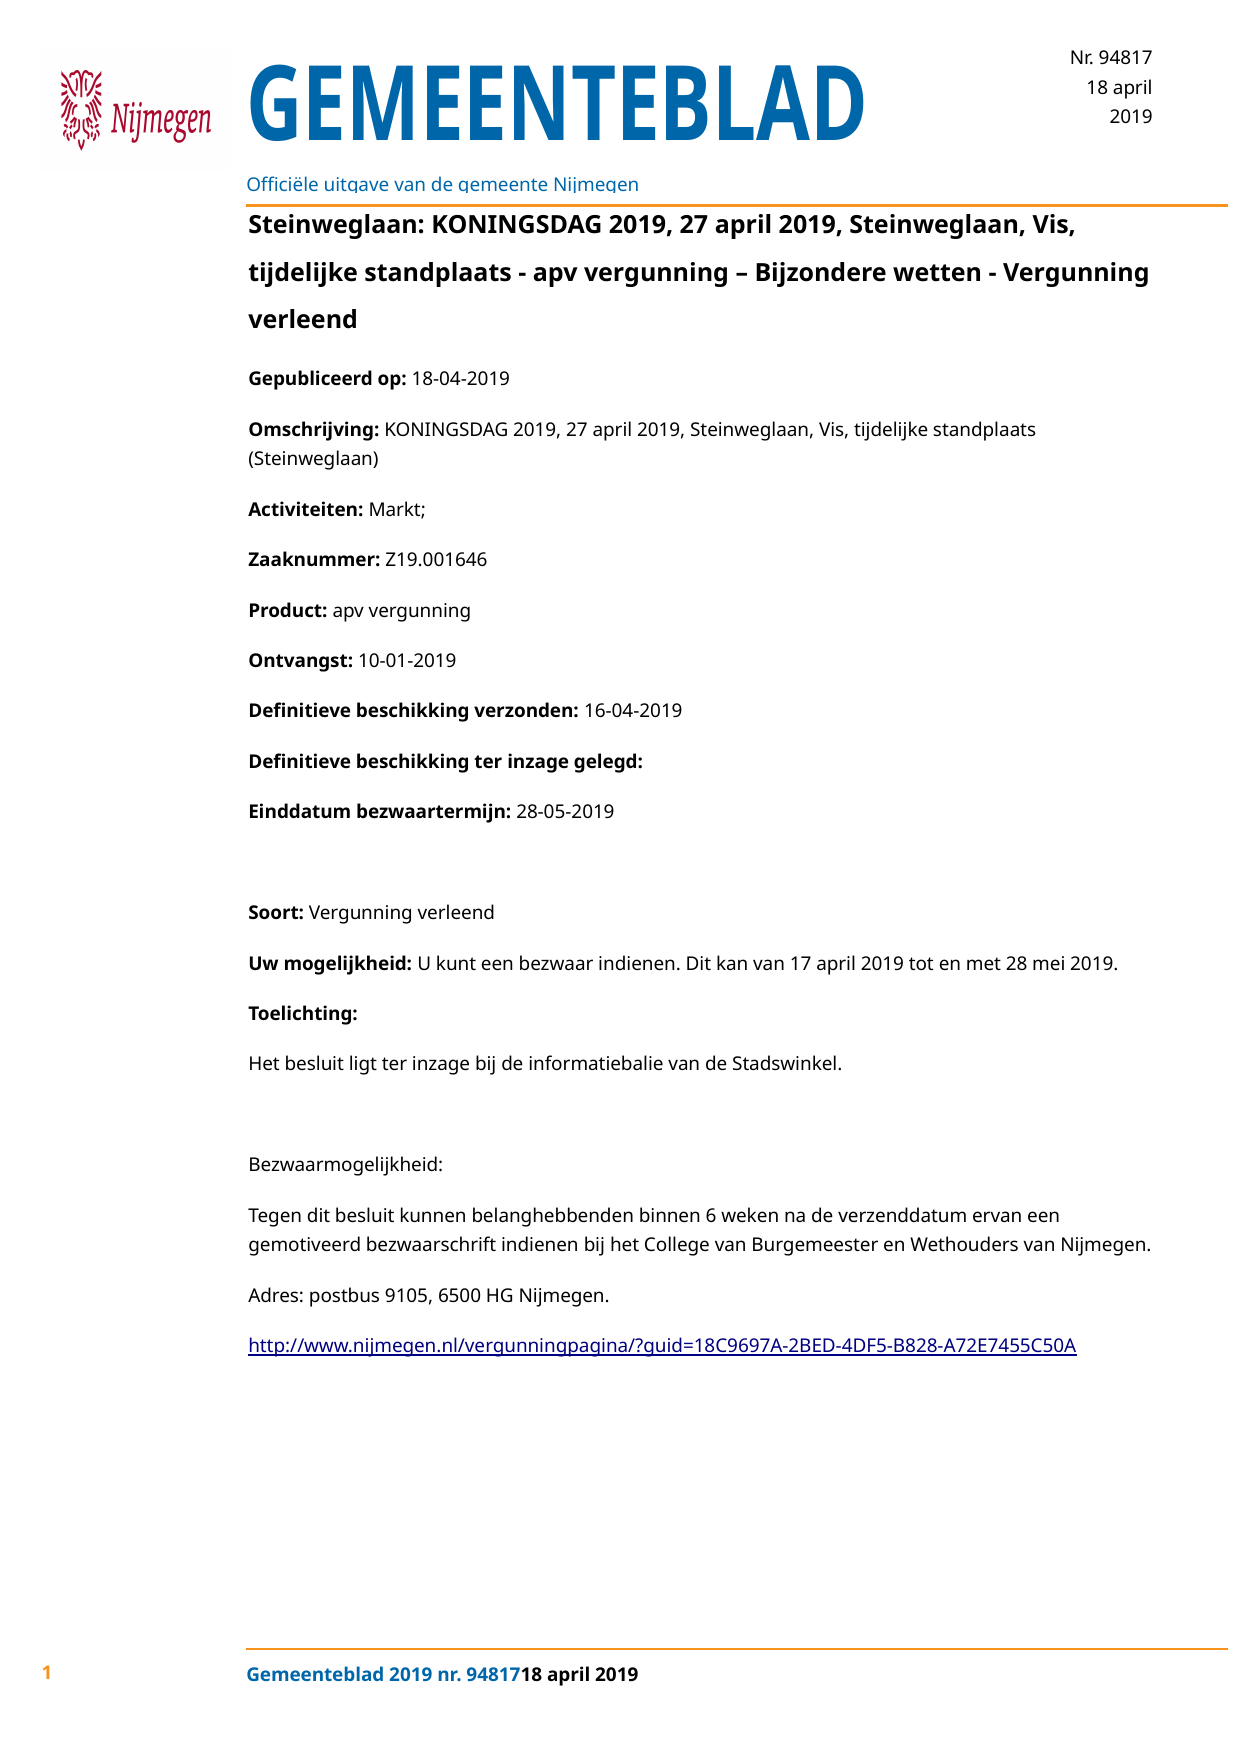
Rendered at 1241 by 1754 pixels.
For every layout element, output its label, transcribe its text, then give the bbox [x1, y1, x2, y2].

text Adres: postbus 9105, 6500 HG Nijmegen. [248, 1282, 1152, 1307]
text Activiteiten: Markt; [248, 496, 1152, 522]
picture [41, 47, 231, 172]
text Steinweglaan: KONINGSDAG 2019, 27 april 2019, Steinweglaan, Vis, tijdelijke standplaats - apv vergunning – Bijzondere wetten - Vergunning verleend [248, 207, 1152, 336]
text Tegen dit besluit kunnen belanghebbenden binnen 6 weken na de verzenddatum ervan een gemotiveerd bezwaarschrift indienen bij het College van Burgemeester en Wethouders van Nijmegen. [248, 1202, 1152, 1257]
text Product: apv vergunning [248, 597, 1152, 622]
text Omschrijving: KONINGSDAG 2019, 27 april 2019, Steinweglaan, Vis, tijdelijke standplaats (Steinweglaan) [248, 416, 1152, 471]
text Zaaknummer: Z19.001646 [248, 546, 1152, 572]
text Soort: Vergunning verleend [248, 899, 1152, 925]
text Definitieve beschikking ter inzage gelegd: [248, 748, 1152, 774]
text Einddatum bezwaartermijn: 28-05-2019 [248, 798, 1152, 824]
text http://www.nijmegen.nl/vergunningpagina/?guid=18C9697A-2BED-4DF5-B828-A72E7455C50A [248, 1332, 1152, 1358]
text Bezwaarmogelijkheid: [248, 1151, 1152, 1177]
text Uw mogelijkheid: U kunt een bezwaar indienen. Dit kan van 17 april 2019 tot en met 28 mei 2019. [248, 950, 1152, 975]
text Het besluit ligt ter inzage bij de informatiebalie van de Stadswinkel. [248, 1051, 1152, 1076]
text Definitieve beschikking verzonden: 16-04-2019 [248, 698, 1152, 723]
text Ontvangst: 10-01-2019 [248, 647, 1152, 673]
text Gepubliceerd op: 18-04-2019 [248, 366, 1152, 391]
text Toelichting: [248, 1000, 1152, 1026]
